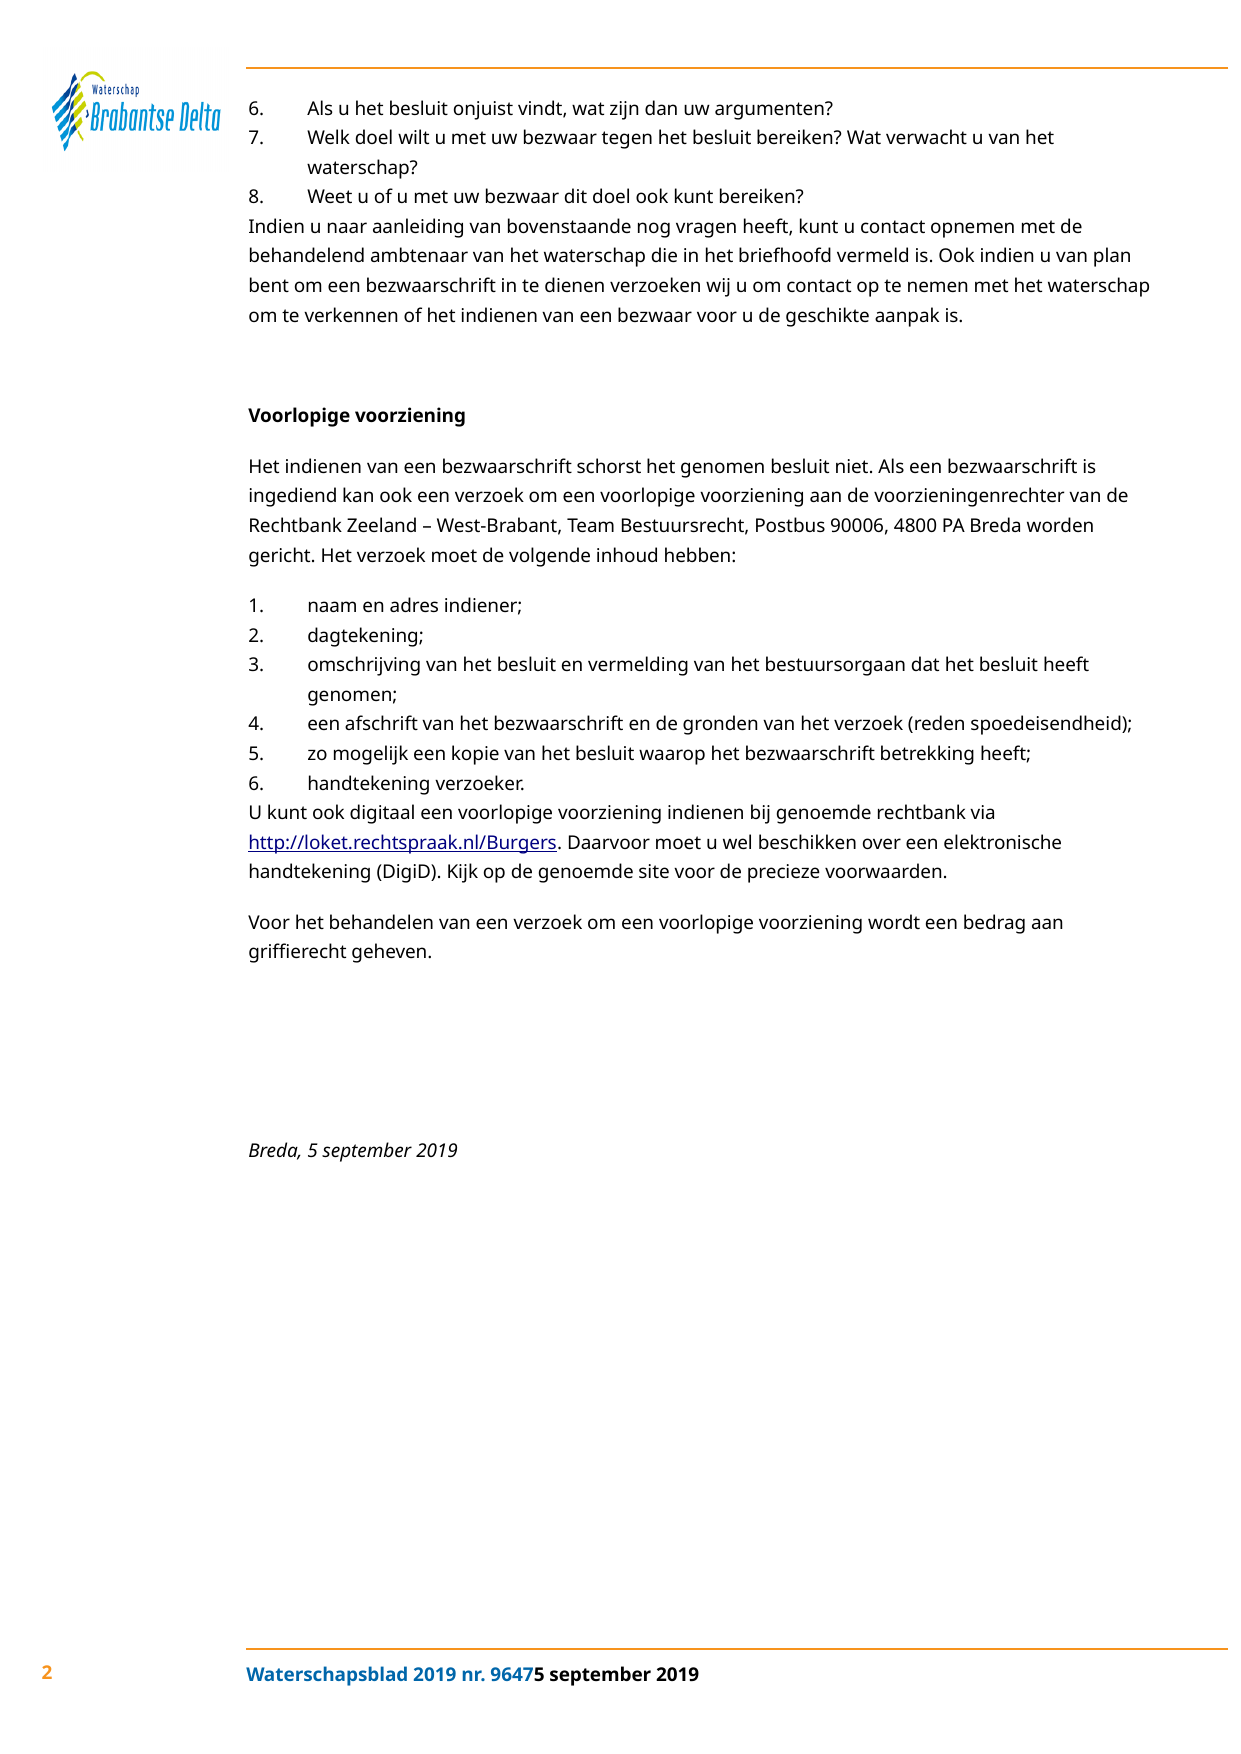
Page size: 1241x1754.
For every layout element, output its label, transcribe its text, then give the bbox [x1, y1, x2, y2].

text Voor het behandelen van een verzoek om een voorlopige voorziening wordt een bedrag aan griffierecht geheven. [248, 909, 1152, 964]
list naam en adres indiener; [248, 592, 1152, 618]
list een afschrift van het bezwaarschrift en de gronden van het verzoek (reden spoedeisendheid); [248, 711, 1152, 736]
list Welk doel wilt u met uw bezwaar tegen het besluit bereiken? Wat verwacht u van het waterschap? [248, 124, 1152, 180]
list Weet u of u met uw bezwaar dit doel ook kunt bereiken? [248, 183, 1152, 209]
text Indien u naar aanleiding van bovenstaande nog vragen heeft, kunt u contact opnemen met de behandelend ambtenaar van het waterschap die in het briefhoofd vermeld is. Ook indien u van plan bent om een bezwaarschrift in te dienen verzoeken wij u om contact op te nemen met het waterschap om te verkennen of het indienen van een bezwaar voor u de geschikte aanpak is. [248, 213, 1152, 328]
text Breda, 5 september 2019 [248, 1138, 1152, 1163]
text Voorlopige voorziening [248, 403, 1152, 428]
text Het indienen van een bezwaarschrift schorst het genomen besluit niet. Als een bezwaarschrift is ingediend kan ook een verzoek om een voorlopige voorziening aan de voorzieningenrechter van de Rechtbank Zeeland – West-Brabant, Team Bestuursrecht, Postbus 90006, 4800 PA Breda worden gericht. Het verzoek moet de volgende inhoud hebben: [248, 453, 1152, 568]
picture [41, 47, 231, 172]
list handtekening verzoeker. [248, 770, 1152, 796]
list dagtekening; [248, 622, 1152, 648]
list Als u het besluit onjuist vindt, wat zijn dan uw argumenten? [248, 95, 1152, 121]
text U kunt ook digitaal een voorlopige voorziening indienen bij genoemde rechtbank via http://loket.rechtspraak.nl/Burgers. Daarvoor moet u wel beschikken over een elektronische handtekening (DigiD). Kijk op de genoemde site voor de precieze voorwaarden. [248, 799, 1152, 884]
list omschrijving van het besluit en vermelding van het bestuursorgaan dat het besluit heeft genomen; [248, 651, 1152, 707]
list zo mogelijk een kopie van het besluit waarop het bezwaarschrift betrekking heeft; [248, 740, 1152, 766]
